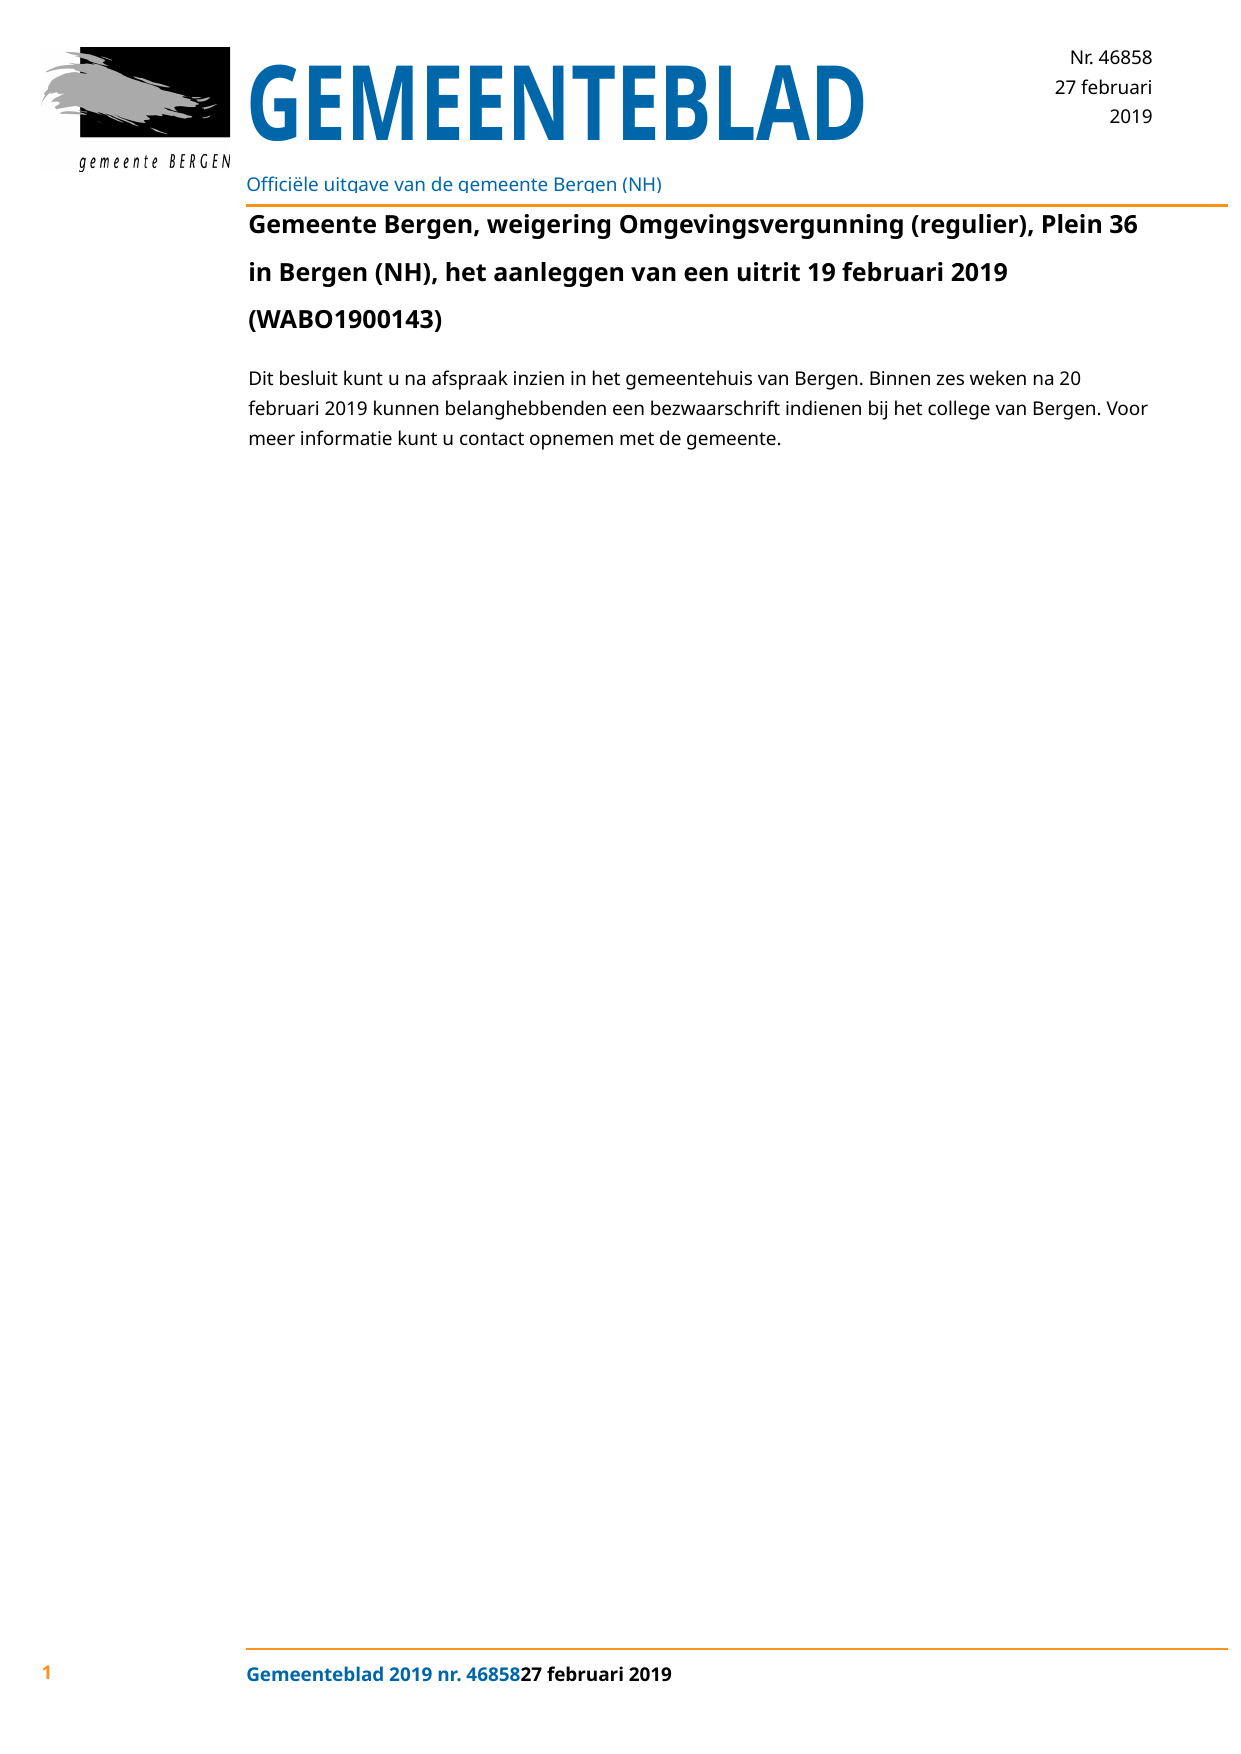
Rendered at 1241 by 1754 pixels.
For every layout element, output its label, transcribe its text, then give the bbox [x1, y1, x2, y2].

picture [41, 47, 231, 172]
text Dit besluit kunt u na afspraak inzien in het gemeentehuis van Bergen. Binnen zes weken na 20 februari 2019 kunnen belanghebbenden een bezwaarschrift indienen bij het college van Bergen. Voor meer informatie kunt u contact opnemen met de gemeente. [248, 366, 1152, 450]
text Gemeente Bergen, weigering Omgevingsvergunning (regulier), Plein 36 in Bergen (NH), het aanleggen van een uitrit 19 februari 2019 (WABO1900143) [248, 207, 1152, 336]
